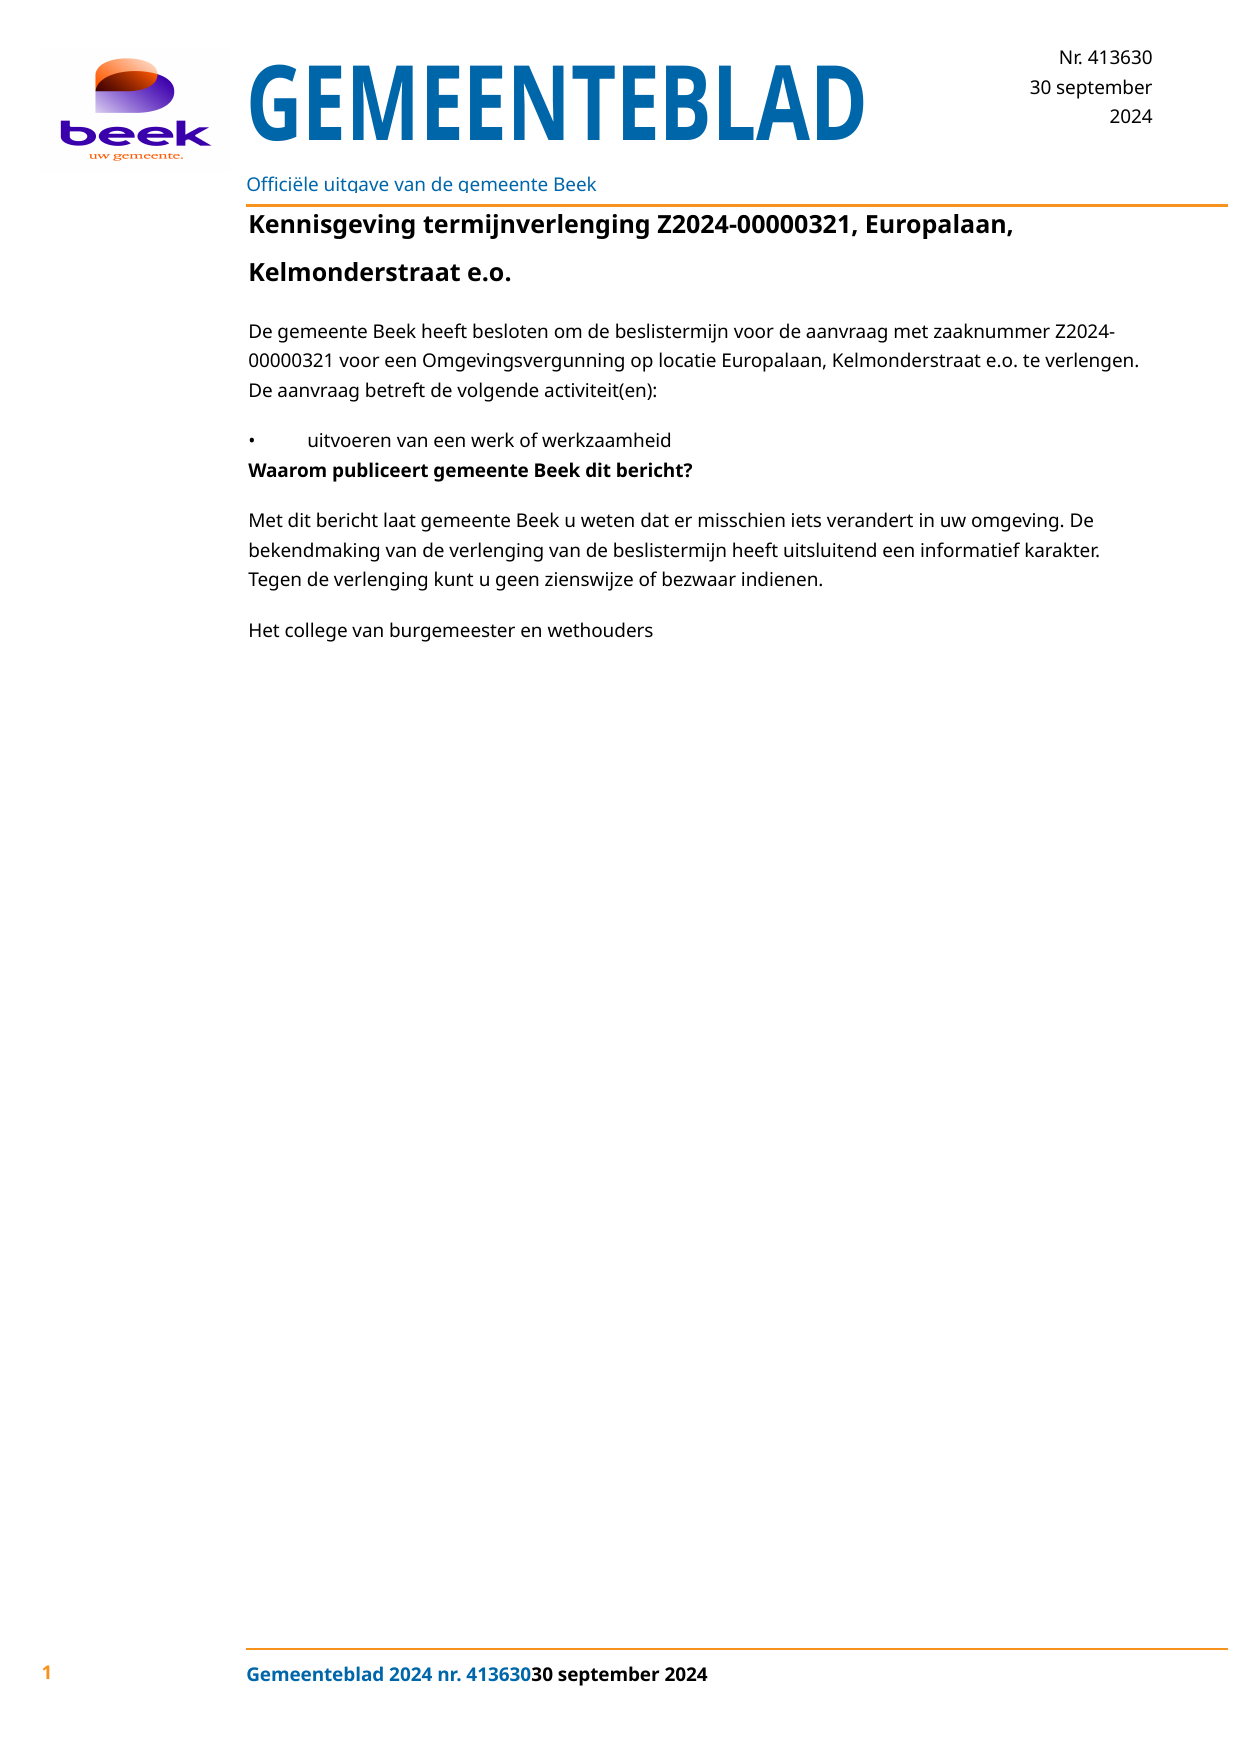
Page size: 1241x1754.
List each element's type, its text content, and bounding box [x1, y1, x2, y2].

text Waarom publiceert gemeente Beek dit bericht? [248, 457, 1152, 483]
picture [41, 47, 231, 172]
list uitvoeren van een werk of werkzaamheid [248, 427, 1152, 453]
text Kennisgeving termijnverlenging Z2024-00000321, Europalaan, Kelmonderstraat e.o. [248, 207, 1152, 288]
text Het college van burgemeester en wethouders [248, 617, 1152, 643]
text De gemeente Beek heeft besloten om de beslistermijn voor de aanvraag met zaaknummer Z2024-00000321 voor een Omgevingsvergunning op locatie Europalaan, Kelmonderstraat e.o. te verlengen. De aanvraag betreft de volgende activiteit(en): [248, 318, 1152, 403]
text Met dit bericht laat gemeente Beek u weten dat er misschien iets verandert in uw omgeving. De bekendmaking van de verlenging van de beslistermijn heeft uitsluitend een informatief karakter. Tegen de verlenging kunt u geen zienswijze of bezwaar indienen. [248, 507, 1152, 592]
